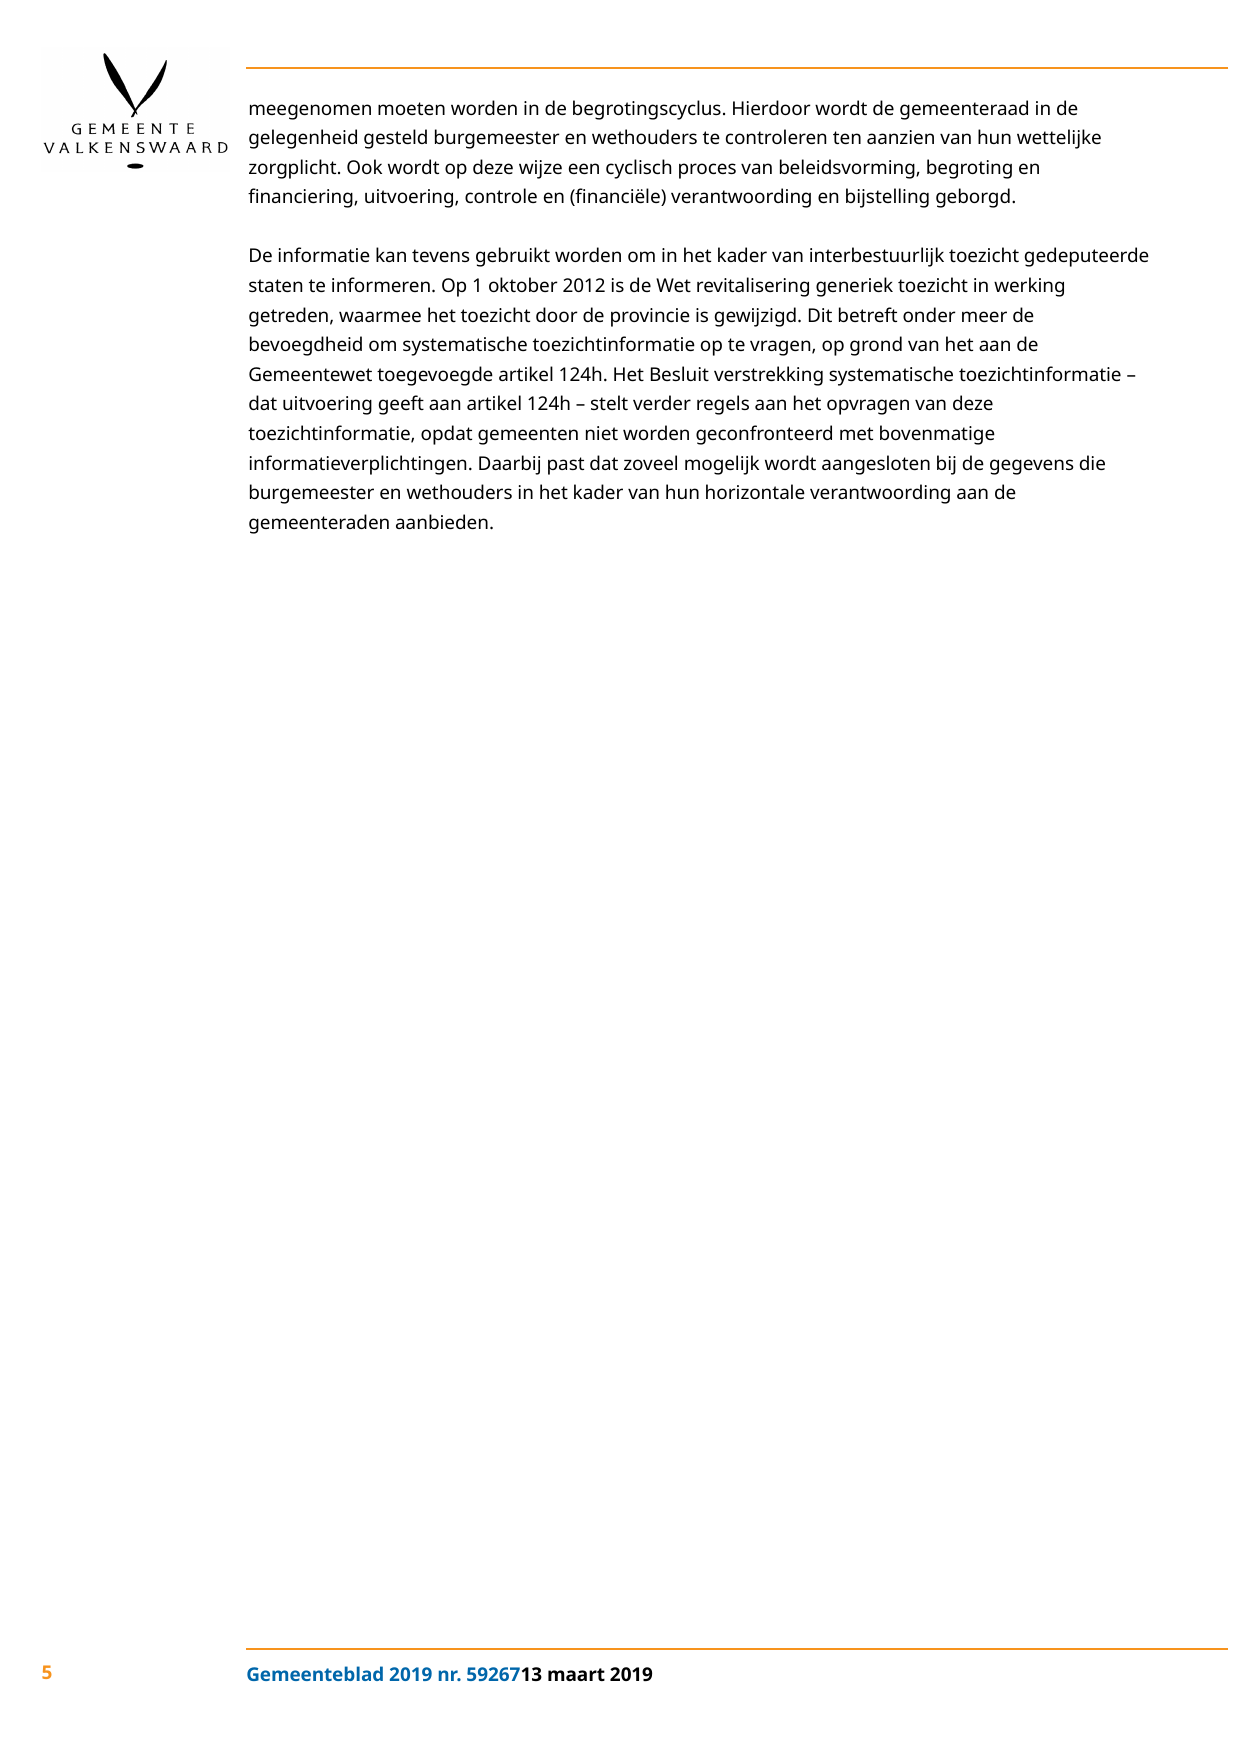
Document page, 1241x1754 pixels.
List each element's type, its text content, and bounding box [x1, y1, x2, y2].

picture [41, 47, 231, 172]
text meegenomen moeten worden in de begrotingscyclus. Hierdoor wordt de gemeenteraad in de gelegenheid gesteld burgemeester en wethouders te controleren ten aanzien van hun wettelijke zorgplicht. Ook wordt op deze wijze een cyclisch proces van beleidsvorming, begroting en financiering, uitvoering, controle en (financiële) verantwoording en bijstelling geborgd. [248, 95, 1152, 209]
text De informatie kan tevens gebruikt worden om in het kader van interbestuurlijk toezicht gedeputeerde staten te informeren. Op 1 oktober 2012 is de Wet revitalisering generiek toezicht in werking getreden, waarmee het toezicht door de provincie is gewijzigd. Dit betreft onder meer de bevoegdheid om systematische toezichtinformatie op te vragen, op grond van het aan de Gemeentewet toegevoegde artikel 124h. Het Besluit verstrekking systematische toezichtinformatie – dat uitvoering geeft aan artikel 124h – stelt verder regels aan het opvragen van deze toezichtinformatie, opdat gemeenten niet worden geconfronteerd met bovenmatige informatieverplichtingen. Daarbij past dat zoveel mogelijk wordt aangesloten bij de gegevens die burgemeester en wethouders in het kader van hun horizontale verantwoording aan de gemeenteraden aanbieden. [248, 243, 1152, 535]
